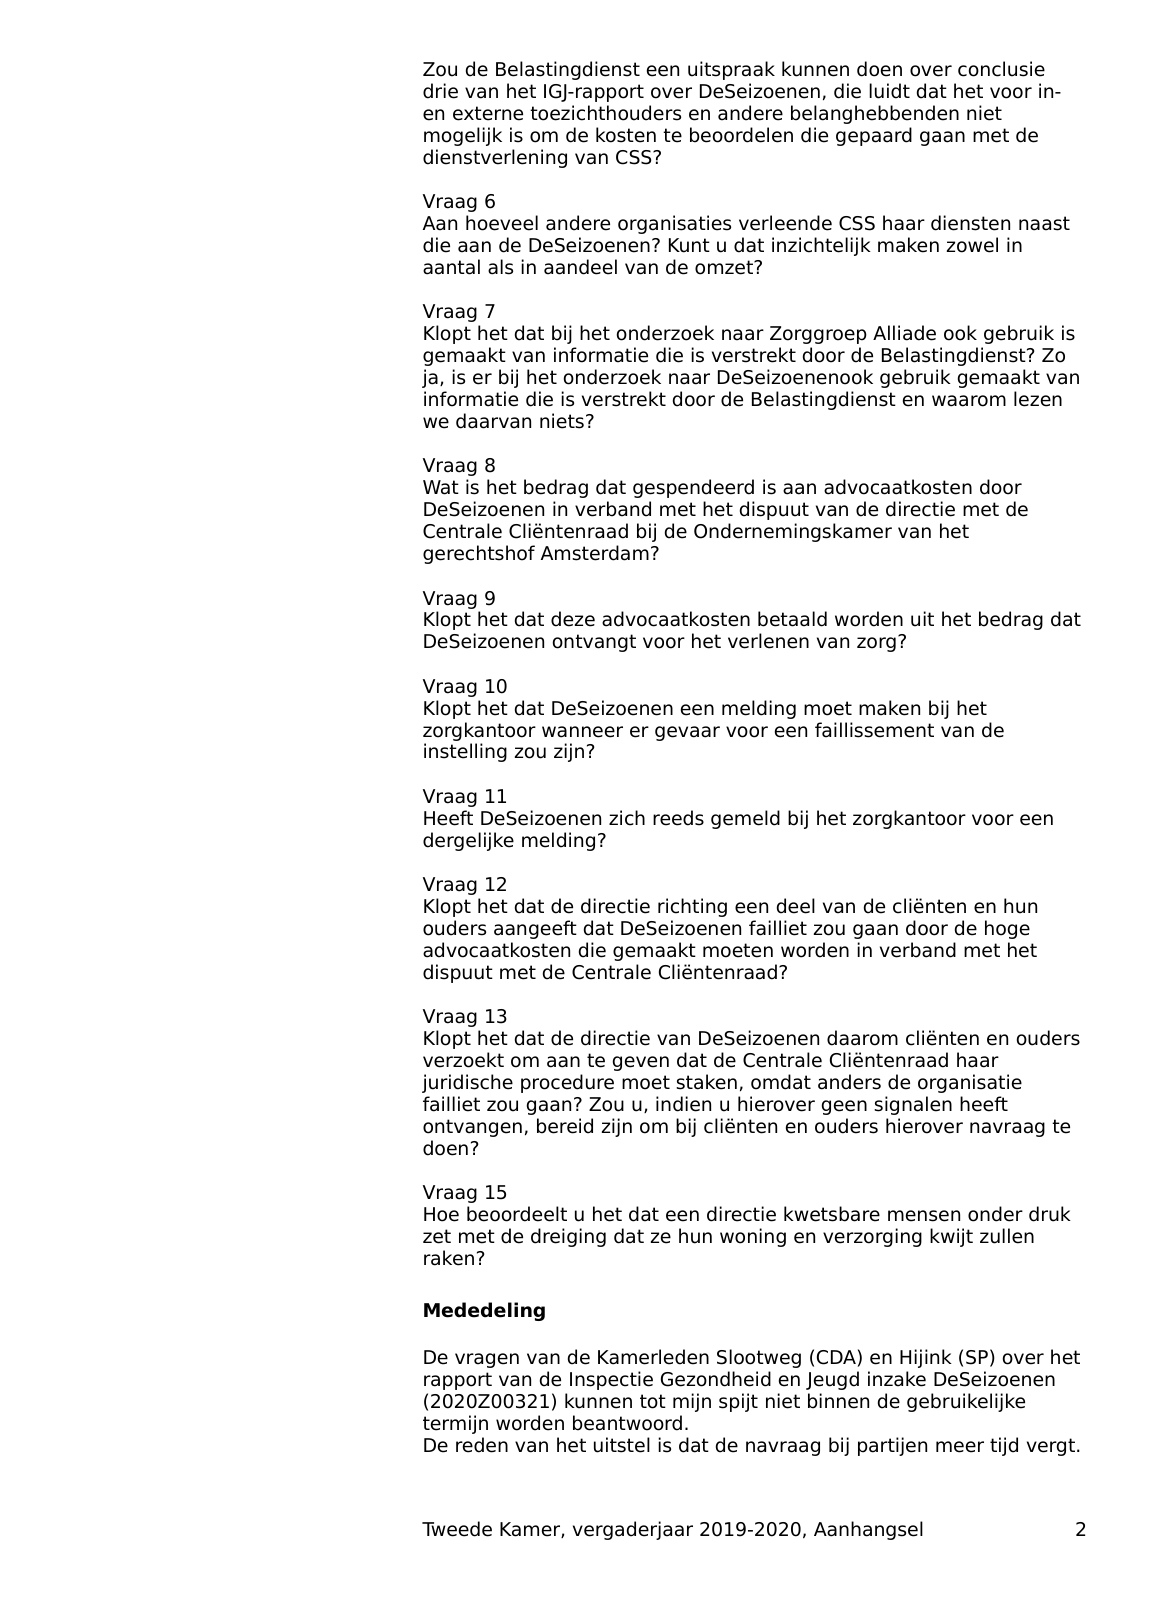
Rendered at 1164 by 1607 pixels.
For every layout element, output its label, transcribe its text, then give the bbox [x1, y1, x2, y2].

text Zou de Belastingdienst een uitspraak kunnen doen over conclusie drie van het IGJ-rapport over DeSeizoenen, die luidt dat het voor in- en externe toezichthouders en andere belanghebbenden niet mogelijk is om de kosten te beoordelen die gepaard gaan met de dienstverlening van CSS? [422, 59, 1087, 169]
text De vragen van de Kamerleden Slootweg (CDA) en Hijink (SP) over het rapport van de Inspectie Gezondheid en Jeugd inzake DeSeizoenen (2020Z00321) kunnen tot mijn spijt niet binnen de gebruikelijke termijn worden beantwoord. [422, 1347, 1087, 1435]
text Vraag 12 [422, 874, 1087, 896]
text Klopt het dat de directie richting een deel van de cliënten en hun ouders aangeeft dat DeSeizoenen failliet zou gaan door de hoge advocaatkosten die gemaakt moeten worden in verband met het dispuut met de Centrale Cliëntenraad? [422, 896, 1087, 984]
text Vraag 10 [422, 676, 1087, 697]
text Vraag 8 [422, 455, 1087, 477]
text Vraag 9 [422, 587, 1087, 609]
text De reden van het uitstel is dat de navraag bij partijen meer tijd vergt. [422, 1435, 1087, 1457]
text Klopt het dat DeSeizoenen een melding moet maken bij het zorgkantoor wanneer er gevaar voor een faillissement van de instelling zou zijn? [422, 697, 1087, 763]
text Heeft DeSeizoenen zich reeds gemeld bij het zorgkantoor voor een dergelijke melding? [422, 808, 1087, 852]
text Vraag 13 [422, 1006, 1087, 1028]
text Hoe beoordeelt u het dat een directie kwetsbare mensen onder druk zet met de dreiging dat ze hun woning en verzorging kwijt zullen raken? [422, 1204, 1087, 1270]
subtitle Mededeling [422, 1300, 1087, 1322]
text Vraag 15 [422, 1182, 1087, 1204]
text Vraag 11 [422, 786, 1087, 808]
text Klopt het dat deze advocaatkosten betaald worden uit het bedrag dat DeSeizoenen ontvangt voor het verlenen van zorg? [422, 609, 1087, 653]
text Aan hoeveel andere organisaties verleende CSS haar diensten naast die aan de DeSeizoenen? Kunt u dat inzichtelijk maken zowel in aantal als in aandeel van de omzet? [422, 213, 1087, 279]
text Vraag 6 [422, 191, 1087, 213]
text Wat is het bedrag dat gespendeerd is aan advocaatkosten door DeSeizoenen in verband met het dispuut van de directie met de Centrale Cliëntenraad bij de Ondernemingskamer van het gerechtshof Amsterdam? [422, 477, 1087, 565]
text Vraag 7 [422, 301, 1087, 323]
text Klopt het dat bij het onderzoek naar Zorggroep Alliade ook gebruik is gemaakt van informatie die is verstrekt door de Belastingdienst? Zo ja, is er bij het onderzoek naar DeSeizoenenook gebruik gemaakt van informatie die is verstrekt door de Belastingdienst en waarom lezen we daarvan niets? [422, 323, 1087, 433]
text Klopt het dat de directie van DeSeizoenen daarom cliënten en ouders verzoekt om aan te geven dat de Centrale Cliëntenraad haar juridische procedure moet staken, omdat anders de organisatie failliet zou gaan? Zou u, indien u hierover geen signalen heeft ontvangen, bereid zijn om bij cliënten en ouders hierover navraag te doen? [422, 1028, 1087, 1160]
